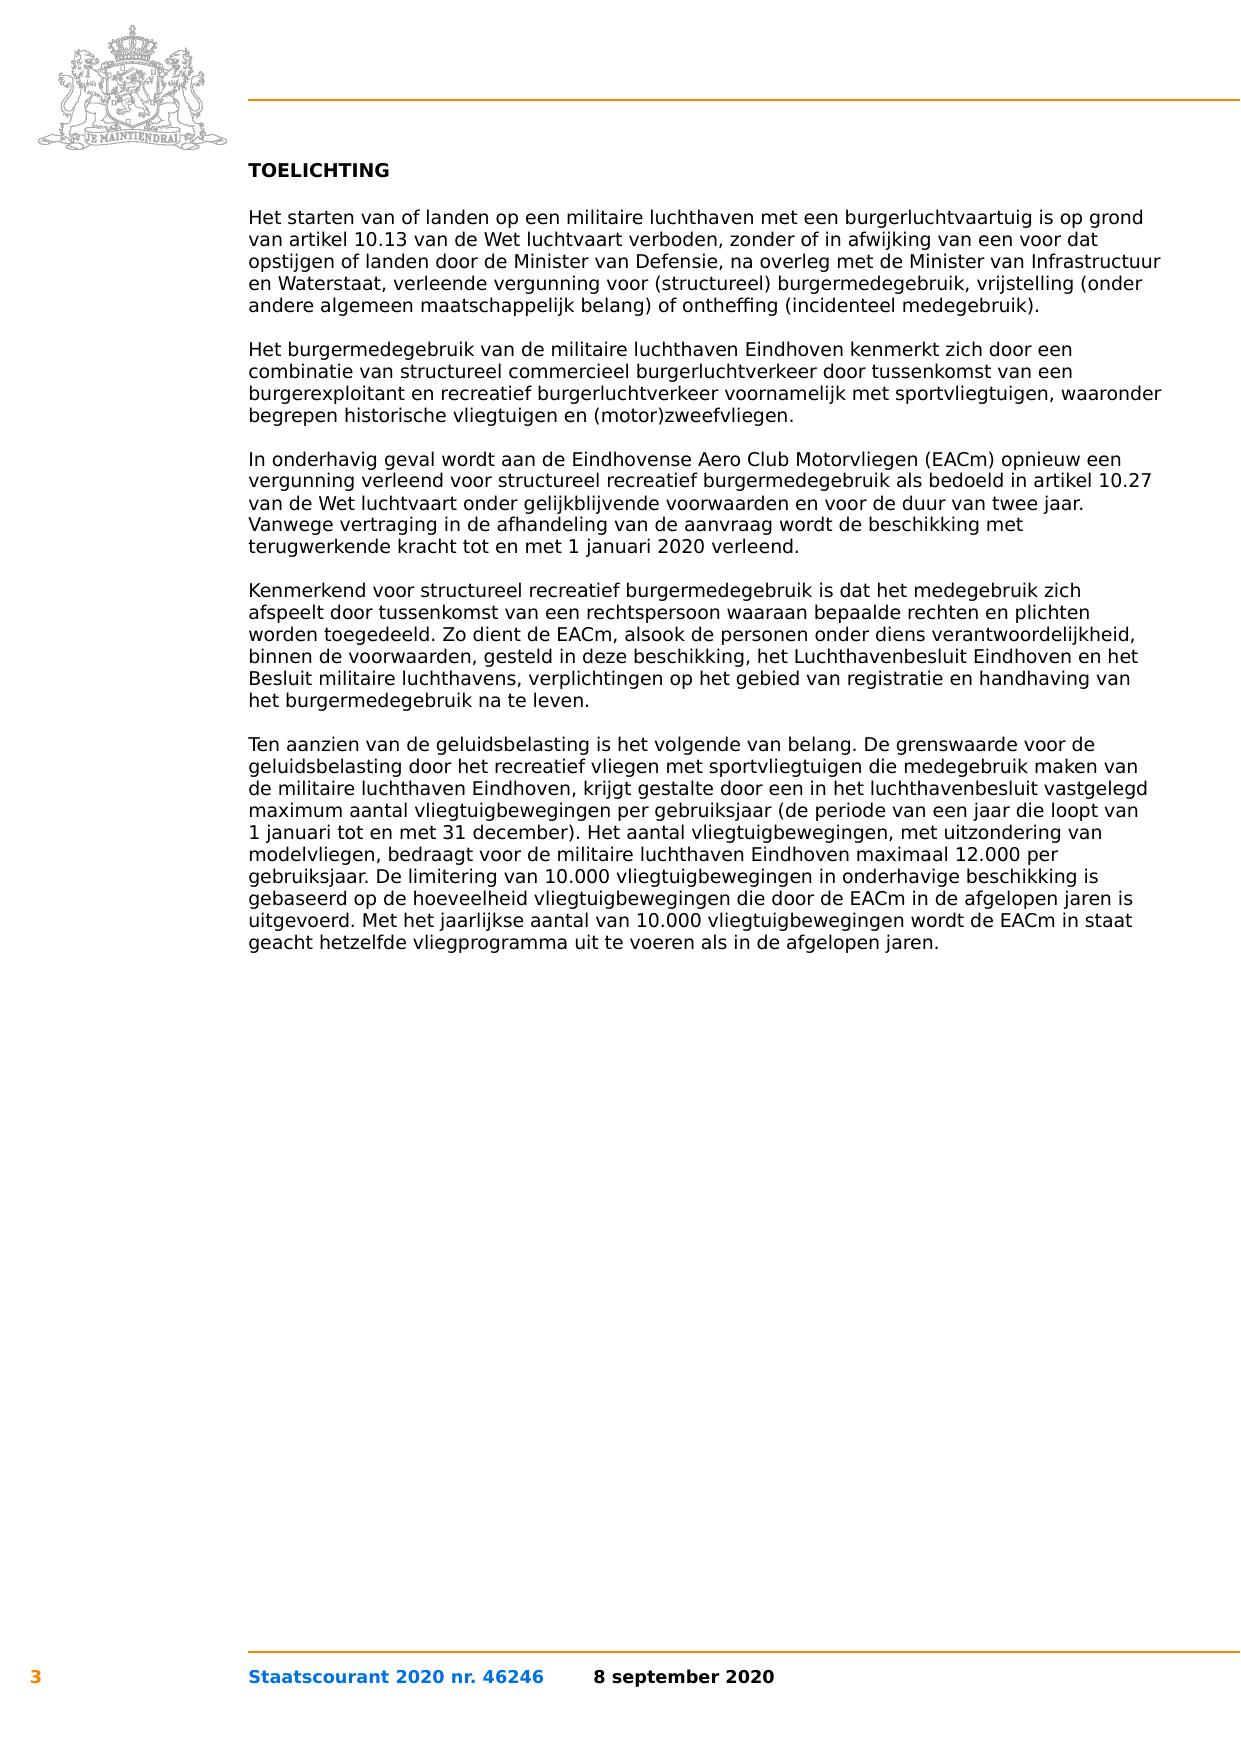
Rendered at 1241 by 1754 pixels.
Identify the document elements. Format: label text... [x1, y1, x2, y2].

text In onderhavig geval wordt aan de Eindhovense Aero Club Motorvliegen (EACm) opnieuw een vergunning verleend voor structureel recreatief burgermedegebruik als bedoeld in artikel 10.27 van de Wet luchtvaart onder gelijkblijvende voorwaarden en voor de duur van twee jaar. Vanwege vertraging in de afhandeling van de aanvraag wordt de beschikking met terugwerkende kracht tot en met 1 januari 2020 verleend. [248, 448, 1163, 558]
text Het burgermedegebruik van de militaire luchthaven Eindhoven kenmerkt zich door een combinatie van structureel commercieel burgerluchtverkeer door tussenkomst van een burgerexploitant en recreatief burgerluchtverkeer voornamelijk met sportvliegtuigen, waaronder begrepen historische vliegtuigen en (motor)zweefvliegen. [248, 339, 1163, 427]
text Ten aanzien van de geluidsbelasting is het volgende van belang. De grenswaarde voor de geluidsbelasting door het recreatief vliegen met sportvliegtuigen die medegebruik maken van de militaire luchthaven Eindhoven, krijgt gestalte door een in het luchthavenbesluit vastgelegd maximum aantal vliegtuigbewegingen per gebruiksjaar (de periode van een jaar die loopt van 1 januari tot en met 31 december). Het aantal vliegtuigbewegingen, met uitzondering van modelvliegen, bedraagt voor de militaire luchthaven Eindhoven maximaal 12.000 per gebruiksjaar. De limitering van 10.000 vliegtuigbewegingen in onderhavige beschikking is gebaseerd op de hoeveelheid vliegtuigbewegingen die door de EACm in de afgelopen jaren is uitgevoerd. Met het jaarlijkse aantal van 10.000 vliegtuigbewegingen wordt de EACm in staat geacht hetzelfde vliegprogramma uit te voeren als in de afgelopen jaren. [248, 734, 1163, 954]
text Het starten van of landen op een militaire luchthaven met een burgerluchtvaartuig is op grond van artikel 10.13 van de Wet luchtvaart verboden, zonder of in afwijking van een voor dat opstijgen of landen door de Minister van Defensie, na overleg met de Minister van Infrastructuur en Waterstaat, verleende vergunning voor (structureel) burgermedegebruik, vrijstelling (onder andere algemeen maatschappelijk belang) of ontheffing (incidenteel medegebruik). [248, 207, 1163, 317]
picture [38, 25, 227, 150]
subtitle TOELICHTING [248, 160, 1163, 182]
text Kenmerkend voor structureel recreatief burgermedegebruik is dat het medegebruik zich afspeelt door tussenkomst van een rechtspersoon waaraan bepaalde rechten en plichten worden toegedeeld. Zo dient de EACm, alsook de personen onder diens verantwoordelijkheid, binnen de voorwaarden, gesteld in deze beschikking, het Luchthavenbesluit Eindhoven en het Besluit militaire luchthavens, verplichtingen op het gebied van registratie en handhaving van het burgermedegebruik na te leven. [248, 580, 1163, 712]
